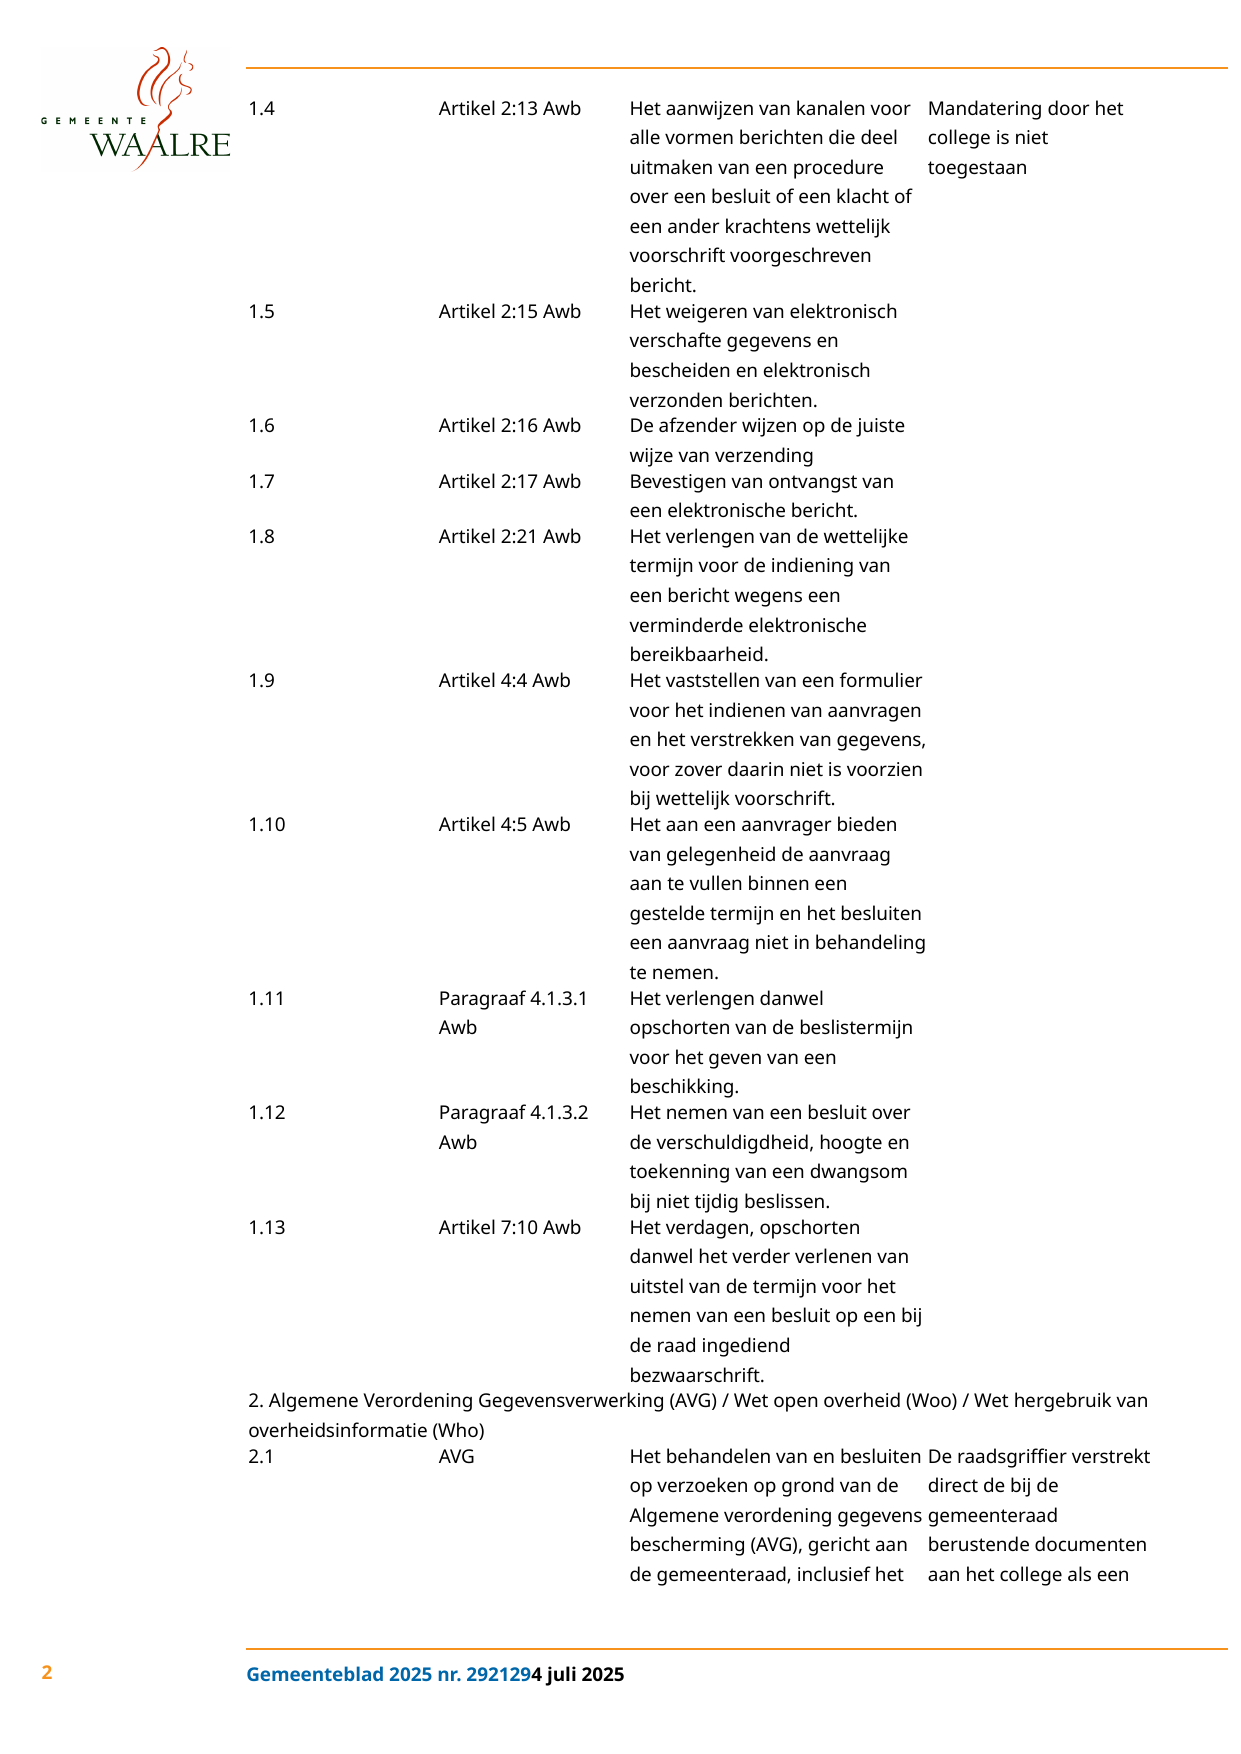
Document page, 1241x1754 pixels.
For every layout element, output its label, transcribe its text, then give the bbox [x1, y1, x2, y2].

table_cell Paragraaf 4.1.3.1 Awb [439, 985, 629, 1099]
table_cell 1.11 [248, 985, 439, 1099]
table_cell Artikel 2:21 Awb [439, 523, 629, 667]
table_cell 1.5 [248, 298, 439, 412]
table_cell [928, 1099, 1152, 1214]
table_cell 2. Algemene Verordening Gegevensverwerking (AVG) / Wet open overheid (Woo) / Wet hergebruik van overheidsinformatie (Who) [248, 1388, 1152, 1443]
table_cell Het verlengen van de wettelijke termijn voor de indiening van een bericht wegens een verminderde elektronische bereikbaarheid. [629, 523, 928, 667]
table_cell Artikel 7:10 Awb [439, 1214, 629, 1387]
table_cell Artikel 2:13 Awb [439, 95, 629, 298]
table_cell [928, 985, 1152, 1099]
table_cell Het behandelen van en besluiten op verzoeken op grond van de Algemene verordening gegevens bescherming (AVG), gericht aan de gemeenteraad, inclusief het [629, 1443, 928, 1587]
picture [41, 47, 231, 172]
table_cell De raadsgriffier verstrekt direct de bij de gemeenteraad berustende documenten aan het college als een [928, 1443, 1152, 1587]
table_cell 2.1 [248, 1443, 439, 1587]
table_cell 1.12 [248, 1099, 439, 1214]
table_cell [928, 298, 1152, 412]
table_cell [928, 1214, 1152, 1387]
table_cell Artikel 4:4 Awb [439, 667, 629, 811]
table_cell Het verlengen danwel opschorten van de beslistermijn voor het geven van een beschikking. [629, 985, 928, 1099]
table_cell Artikel 2:16 Awb [439, 413, 629, 468]
table_cell [928, 468, 1152, 523]
table_cell Het aanwijzen van kanalen voor alle vormen berichten die deel uitmaken van een procedure over een besluit of een klacht of een ander krachtens wettelijk voorschrift voorgeschreven bericht. [629, 95, 928, 298]
table_cell [928, 523, 1152, 667]
table_cell Het aan een aanvrager bieden van gelegenheid de aanvraag aan te vullen binnen een gestelde termijn en het besluiten een aanvraag niet in behandeling te nemen. [629, 811, 928, 985]
table_cell Artikel 2:15 Awb [439, 298, 629, 412]
table_cell 1.8 [248, 523, 439, 667]
table_cell 1.10 [248, 811, 439, 985]
table_cell Het weigeren van elektronisch verschafte gegevens en bescheiden en elektronisch verzonden berichten. [629, 298, 928, 412]
table_cell AVG [439, 1443, 629, 1587]
table_cell 1.9 [248, 667, 439, 811]
table_cell 1.7 [248, 468, 439, 523]
table_cell 1.4 [248, 95, 439, 298]
table_cell Het verdagen, opschorten danwel het verder verlenen van uitstel van de termijn voor het nemen van een besluit op een bij de raad ingediend bezwaarschrift. [629, 1214, 928, 1387]
table_cell [928, 413, 1152, 468]
table_cell Artikel 2:17 Awb [439, 468, 629, 523]
table_cell Het nemen van een besluit over de verschuldigdheid, hoogte en toekenning van een dwangsom bij niet tijdig beslissen. [629, 1099, 928, 1214]
table_cell [928, 811, 1152, 985]
table_cell 1.6 [248, 413, 439, 468]
table_cell Mandatering door het college is niet toegestaan [928, 95, 1152, 298]
table_cell Bevestigen van ontvangst van een elektronische bericht. [629, 468, 928, 523]
table_cell Paragraaf 4.1.3.2 Awb [439, 1099, 629, 1214]
table_cell 1.13 [248, 1214, 439, 1387]
table_cell Artikel 4:5 Awb [439, 811, 629, 985]
table_cell De afzender wijzen op de juiste wijze van verzending [629, 413, 928, 468]
table_cell [928, 667, 1152, 811]
table_cell Het vaststellen van een formulier voor het indienen van aanvragen en het verstrekken van gegevens, voor zover daarin niet is voorzien bij wettelijk voorschrift. [629, 667, 928, 811]
